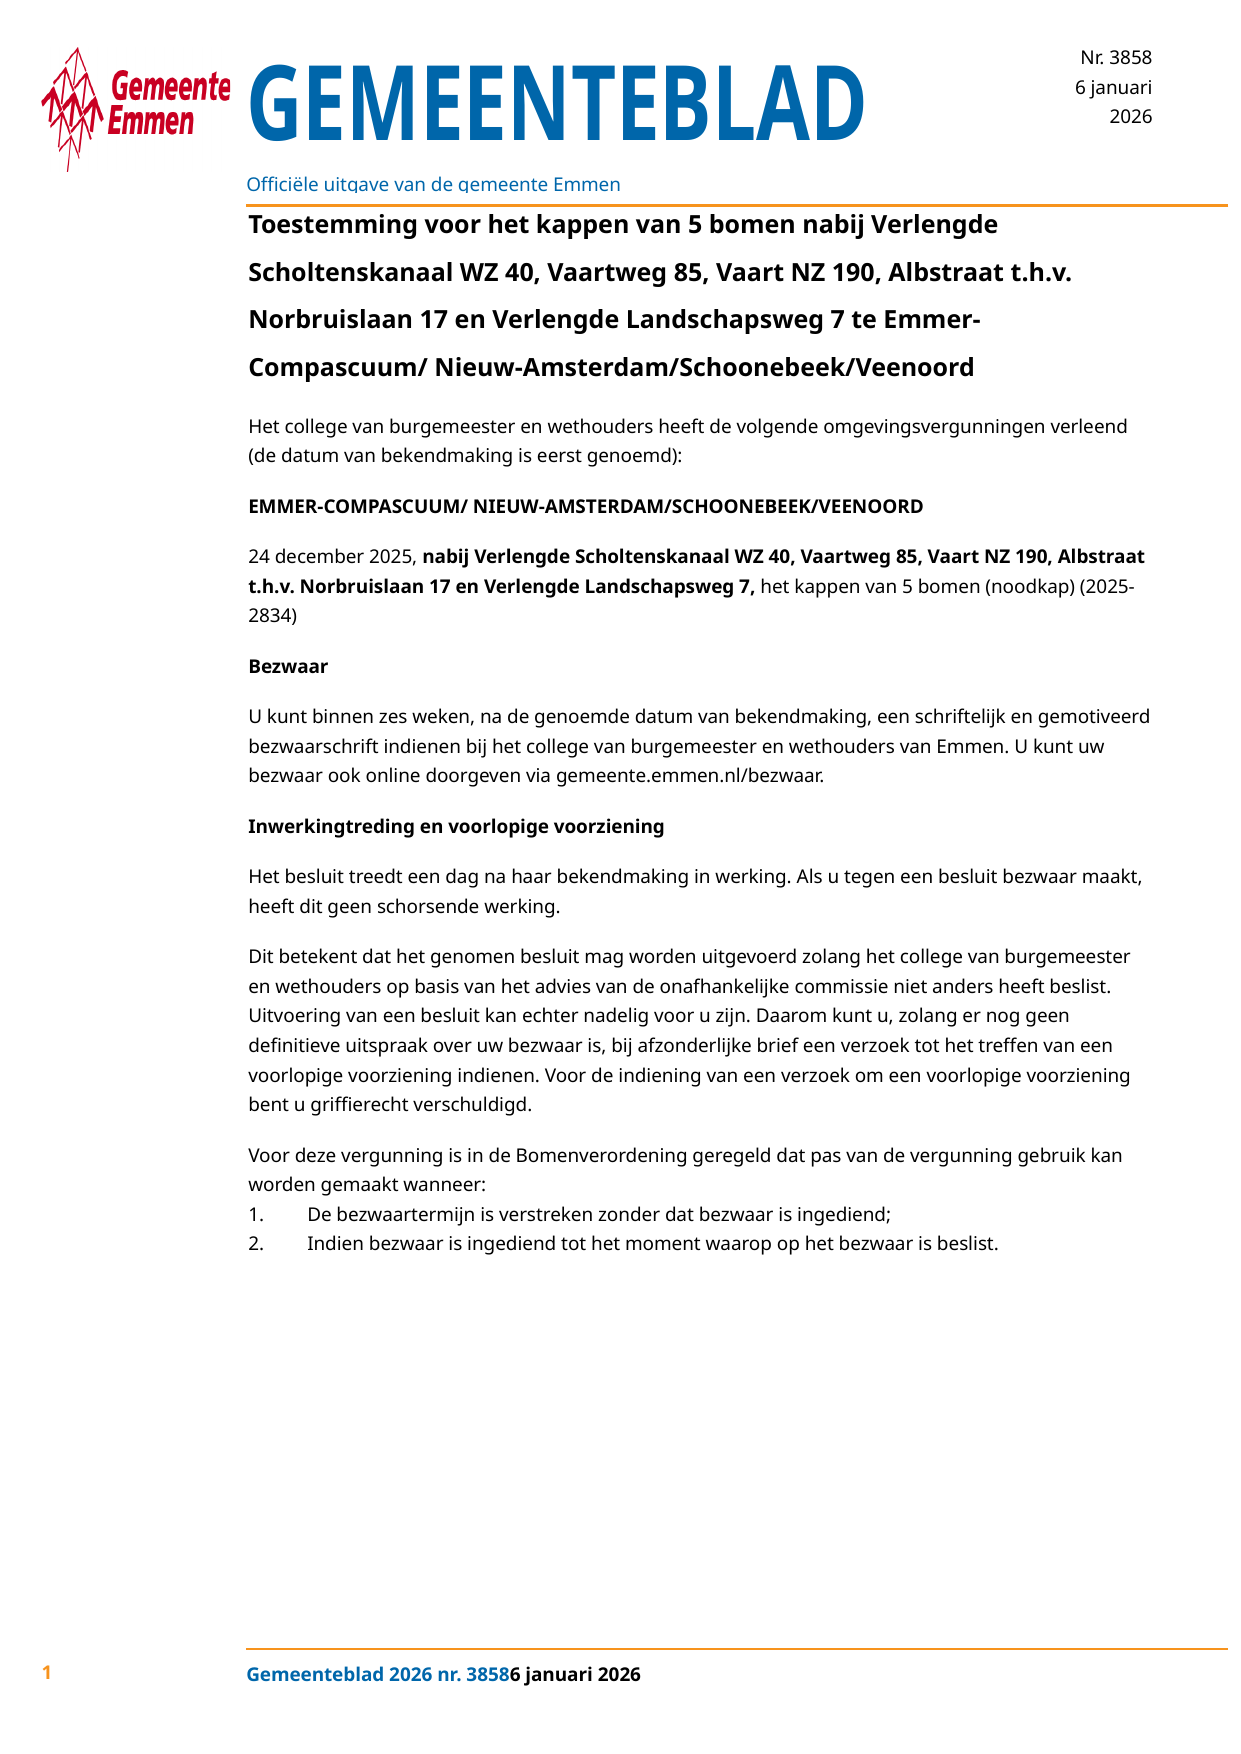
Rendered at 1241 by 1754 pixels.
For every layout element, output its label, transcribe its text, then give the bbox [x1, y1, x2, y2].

text Inwerkingtreding en voorlopige voorziening [248, 813, 1152, 839]
text Toestemming voor het kappen van 5 bomen nabij Verlengde Scholtenskanaal WZ 40, Vaartweg 85, Vaart NZ 190, Albstraat t.h.v. Norbruislaan 17 en Verlengde Landschapsweg 7 te Emmer-Compascuum/ Nieuw-Amsterdam/Schoonebeek/Veenoord [248, 207, 1152, 384]
text U kunt binnen zes weken, na de genoemde datum van bekendmaking, een schriftelijk en gemotiveerd bezwaarschrift indienen bij het college van burgemeester en wethouders van Emmen. U kunt uw bezwaar ook online doorgeven via gemeente.emmen.nl/bezwaar. [248, 703, 1152, 788]
text 24 december 2025, nabij Verlengde Scholtenskanaal WZ 40, Vaartweg 85, Vaart NZ 190, Albstraat t.h.v. Norbruislaan 17 en Verlengde Landschapsweg 7, het kappen van 5 bomen (noodkap) (2025-2834) [248, 543, 1152, 628]
text EMMER-COMPASCUUM/ NIEUW-AMSTERDAM/SCHOONEBEEK/VEENOORD [248, 493, 1152, 519]
text Dit betekent dat het genomen besluit mag worden uitgevoerd zolang het college van burgemeester en wethouders op basis van het advies van de onafhankelijke commissie niet anders heeft beslist. Uitvoering van een besluit kan echter nadelig voor u zijn. Daarom kunt u, zolang er nog geen definitieve uitspraak over uw bezwaar is, bij afzonderlijke brief een verzoek tot het treffen van een voorlopige voorziening indienen. Voor de indiening van een verzoek om een voorlopige voorziening bent u griffierecht verschuldigd. [248, 943, 1152, 1117]
text Het college van burgemeester en wethouders heeft de volgende omgevingsvergunningen verleend (de datum van bekendmaking is eerst genoemd): [248, 413, 1152, 468]
text Bezwaar [248, 653, 1152, 679]
list Indien bezwaar is ingediend tot het moment waarop op het bezwaar is beslist. [248, 1231, 1152, 1256]
text Het besluit treedt een dag na haar bekendmaking in werking. Als u tegen een besluit bezwaar maakt, heeft dit geen schorsende werking. [248, 863, 1152, 919]
list De bezwaartermijn is verstreken zonder dat bezwaar is ingediend; [248, 1201, 1152, 1227]
text Voor deze vergunning is in de Bomenverordening geregeld dat pas van de vergunning gebruik kan worden gemaakt wanneer: [248, 1142, 1152, 1197]
picture [41, 47, 231, 172]
